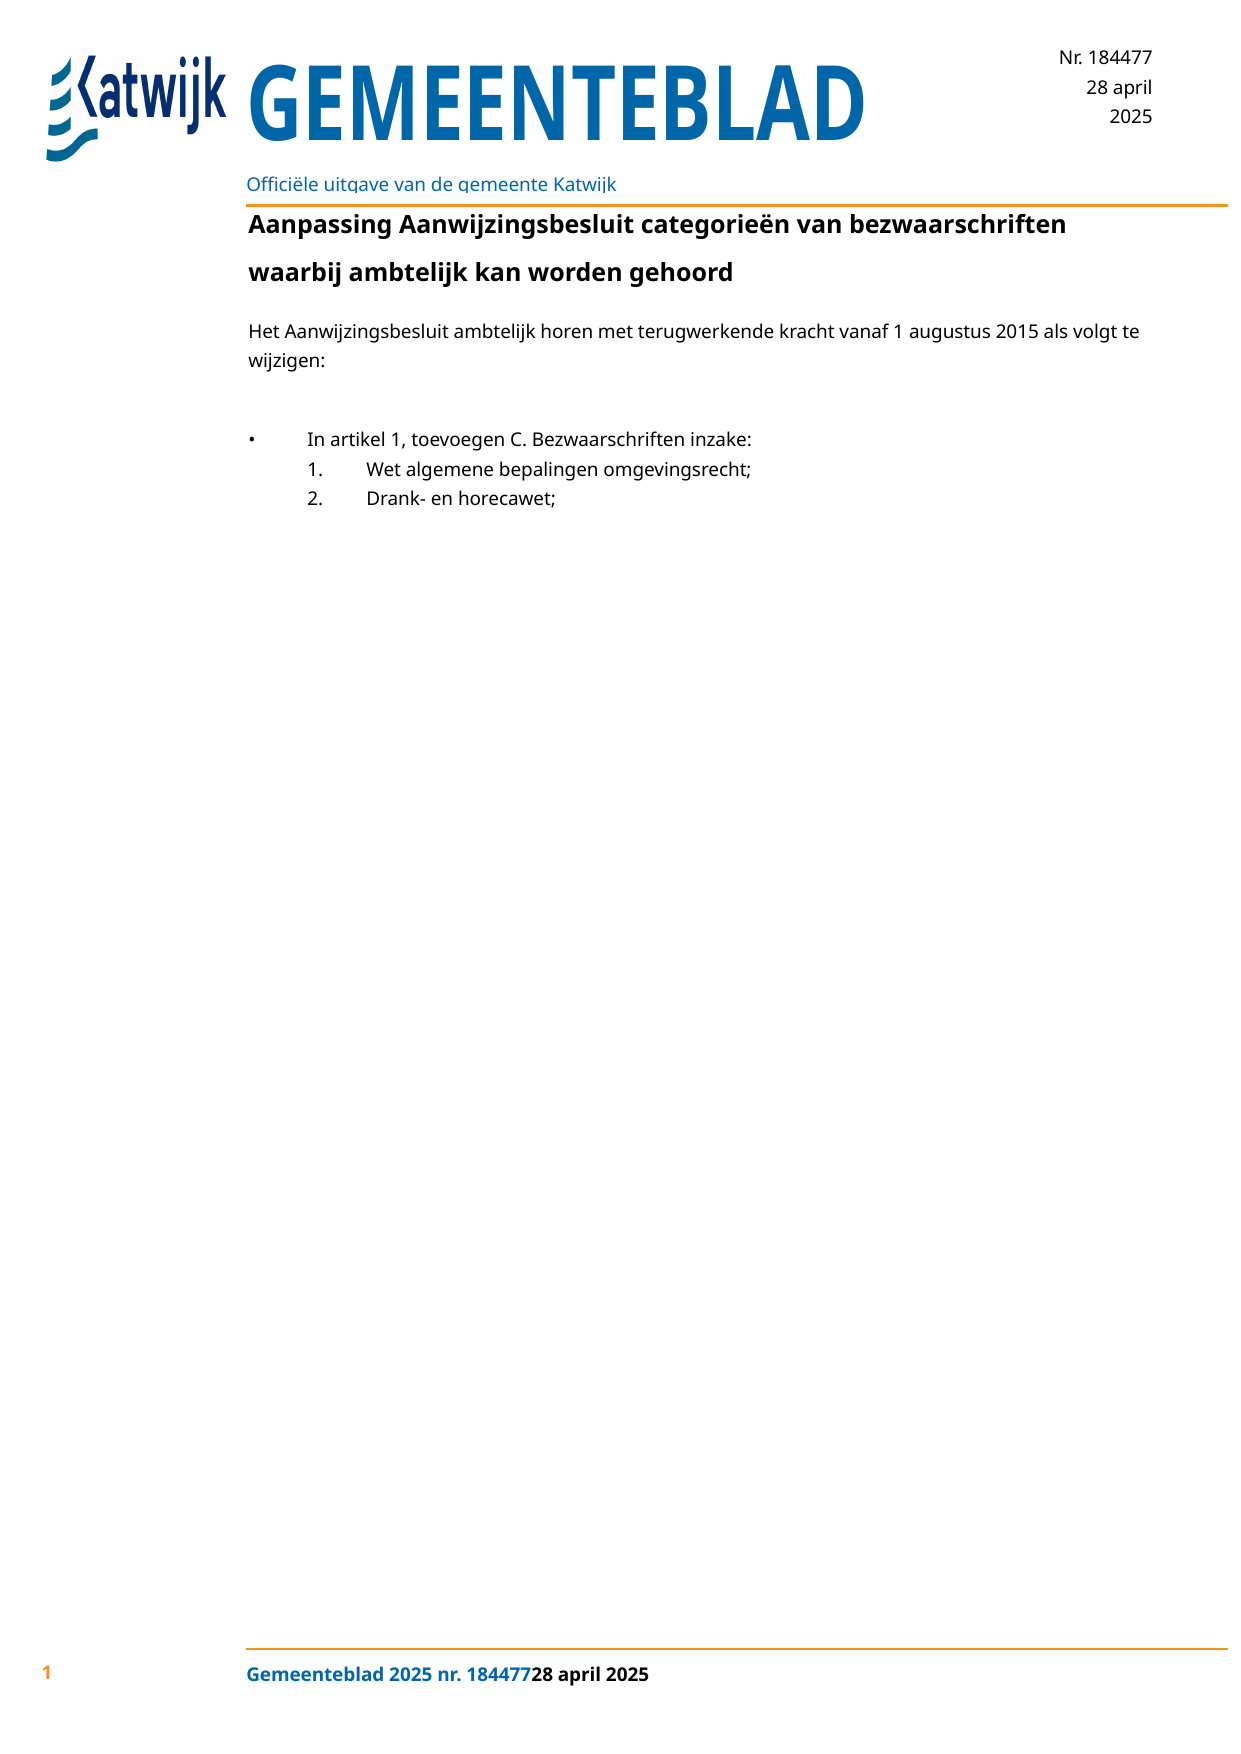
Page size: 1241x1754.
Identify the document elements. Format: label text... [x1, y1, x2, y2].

list In artikel 1, toevoegen C. Bezwaarschriften inzake: [248, 426, 1152, 452]
text Aanpassing Aanwijzingsbesluit categorieën van bezwaarschriften waarbij ambtelijk kan worden gehoord [248, 207, 1152, 288]
list Wet algemene bepalingen omgevingsrecht; [307, 456, 1152, 482]
picture [41, 47, 231, 172]
text Het Aanwijzingsbesluit ambtelijk horen met terugwerkende kracht vanaf 1 augustus 2015 als volgt te wijzigen: [248, 318, 1152, 373]
list Drank- en horecawet; [307, 486, 1152, 511]
